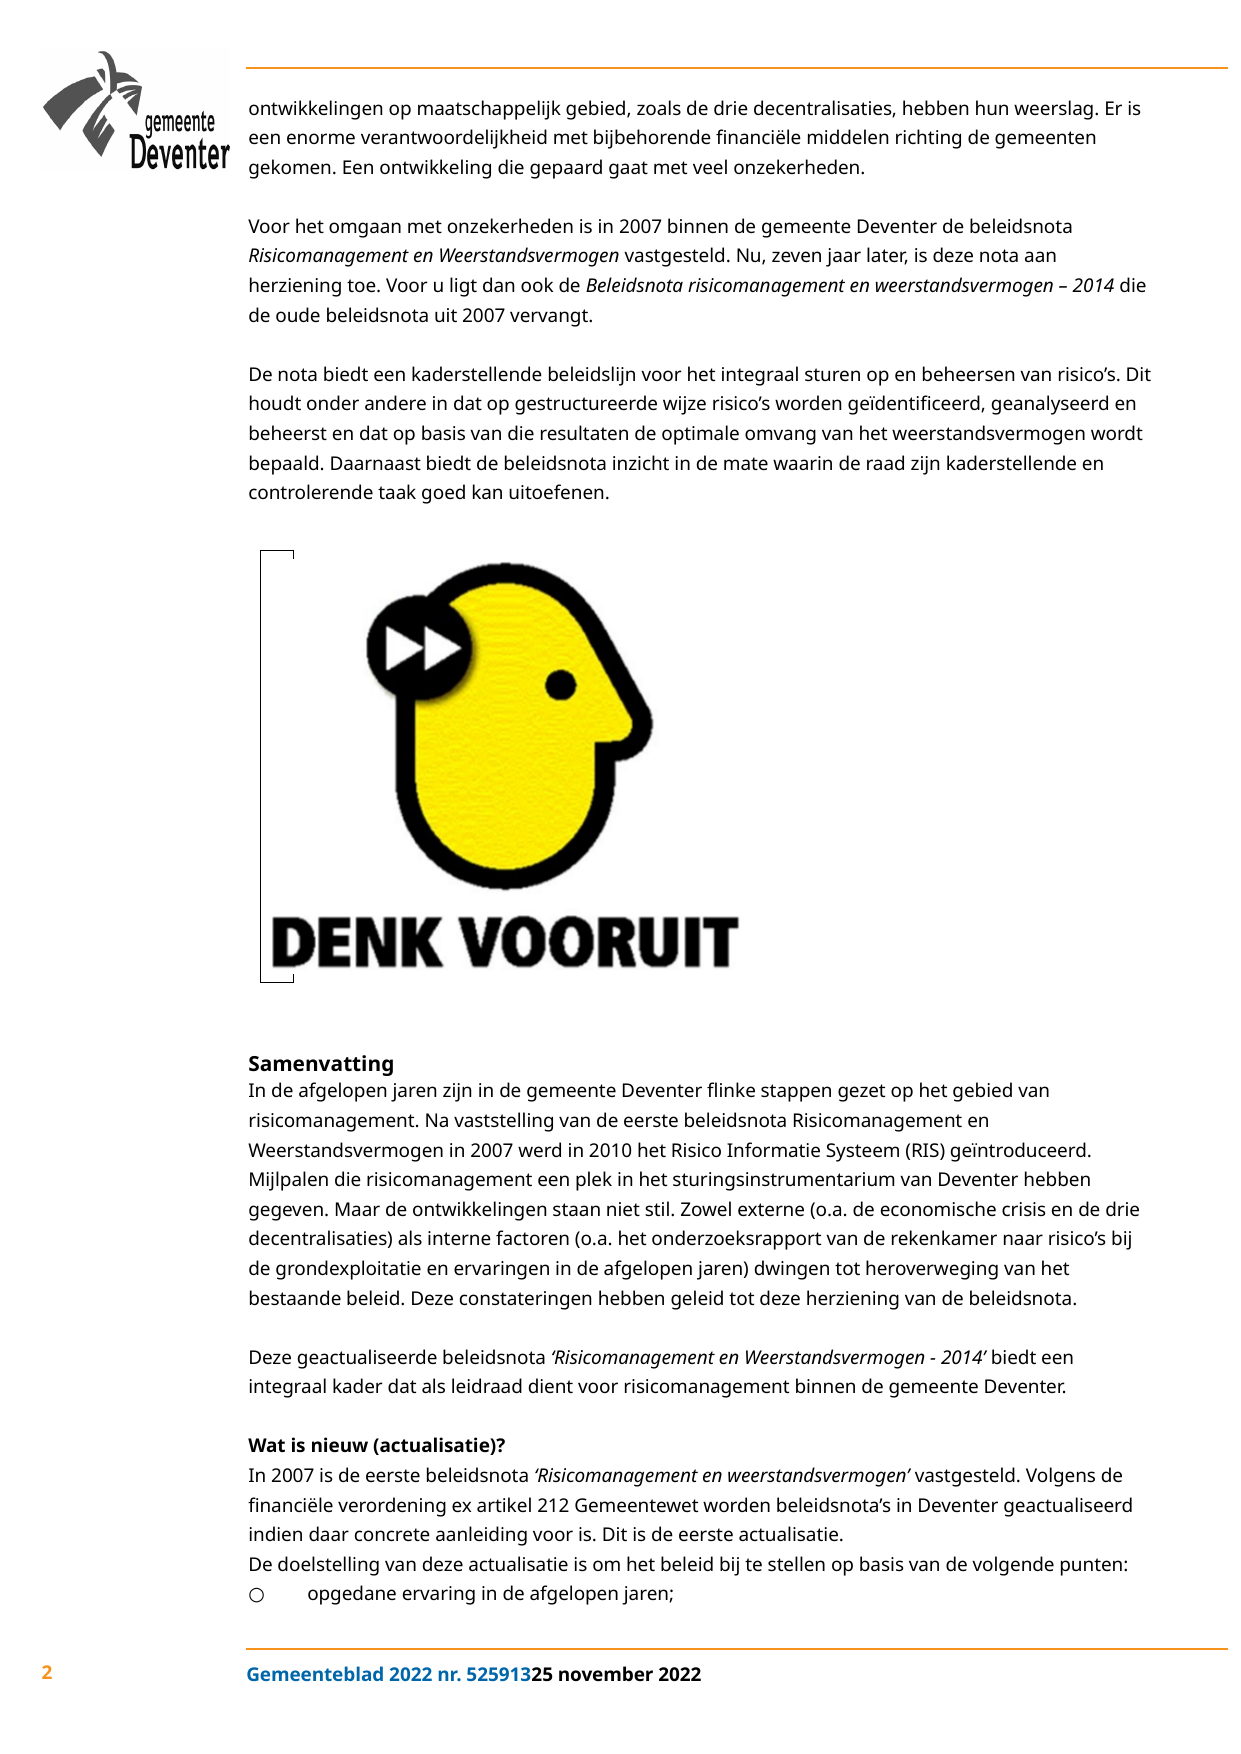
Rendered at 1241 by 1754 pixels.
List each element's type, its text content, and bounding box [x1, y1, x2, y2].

text ontwikkelingen op maatschappelijk gebied, zoals de drie decentralisaties, hebben hun weerslag. Er is een enorme verantwoordelijkheid met bijbehorende financiële middelen richting de gemeenten gekomen. Een ontwikkeling die gepaard gaat met veel onzekerheden. [248, 95, 1152, 180]
picture [41, 47, 231, 172]
text In de afgelopen jaren zijn in de gemeente Deventer flinke stappen gezet op het gebied van risicomanagement. Na vaststelling van de eerste beleidsnota Risicomanagement en Weerstandsvermogen in 2007 werd in 2010 het Risico Informatie Systeem (RIS) geïntroduceerd. Mijlpalen die risicomanagement een plek in het sturingsinstrumentarium van Deventer hebben gegeven. Maar de ontwikkelingen staan niet stil. Zowel externe (o.a. de economische crisis en de drie decentralisaties) als interne factoren (o.a. het onderzoeksrapport van de rekenkamer naar risico’s bij de grondexploitatie en ervaringen in de afgelopen jaren) dwingen tot heroverweging van het bestaande beleid. Deze constateringen hebben geleid tot deze herziening van de beleidsnota. [248, 1078, 1152, 1311]
list opgedane ervaring in de afgelopen jaren; [248, 1581, 1152, 1606]
text Deze geactualiseerde beleidsnota ‘Risicomanagement en Weerstandsvermogen - 2014’ biedt een integraal kader dat als leidraad dient voor risicomanagement binnen de gemeente Deventer. [248, 1344, 1152, 1399]
text De doelstelling van deze actualisatie is om het beleid bij te stellen op basis van de volgende punten: [248, 1551, 1152, 1577]
text Samenvatting [248, 1049, 1152, 1078]
text Wat is nieuw (actualisatie)? [248, 1433, 1152, 1458]
text Voor het omgaan met onzekerheden is in 2007 binnen de gemeente Deventer de beleidsnota Risicomanagement en Weerstandsvermogen vastgesteld. Nu, zeven jaar later, is deze nota aan herziening toe. Voor u ligt dan ook de Beleidsnota risicomanagement en weerstandsvermogen – 2014 die de oude beleidsnota uit 2007 vervangt. [248, 213, 1152, 328]
text In 2007 is de eerste beleidsnota ‘Risicomanagement en weerstandsvermogen’ vastgesteld. Volgens de financiële verordening ex artikel 212 Gemeentewet worden beleidsnota’s in Deventer geactualiseerd indien daar concrete aanleiding voor is. Dit is de eerste actualisatie. [248, 1462, 1152, 1547]
text De nota biedt een kaderstellende beleidslijn voor het integraal sturen op en beheersen van risico’s. Dit houdt onder andere in dat op gestructureerde wijze risico’s worden geïdentificeerd, geanalyseerd en beheerst en dat op basis van die resultaten de optimale omvang van het weerstandsvermogen wordt bepaald. Daarnaast biedt de beleidsnota inzicht in de mate waarin de raad zijn kaderstellende en controlerende taak goed kan uitoefenen. [248, 361, 1152, 505]
picture [268, 559, 742, 974]
